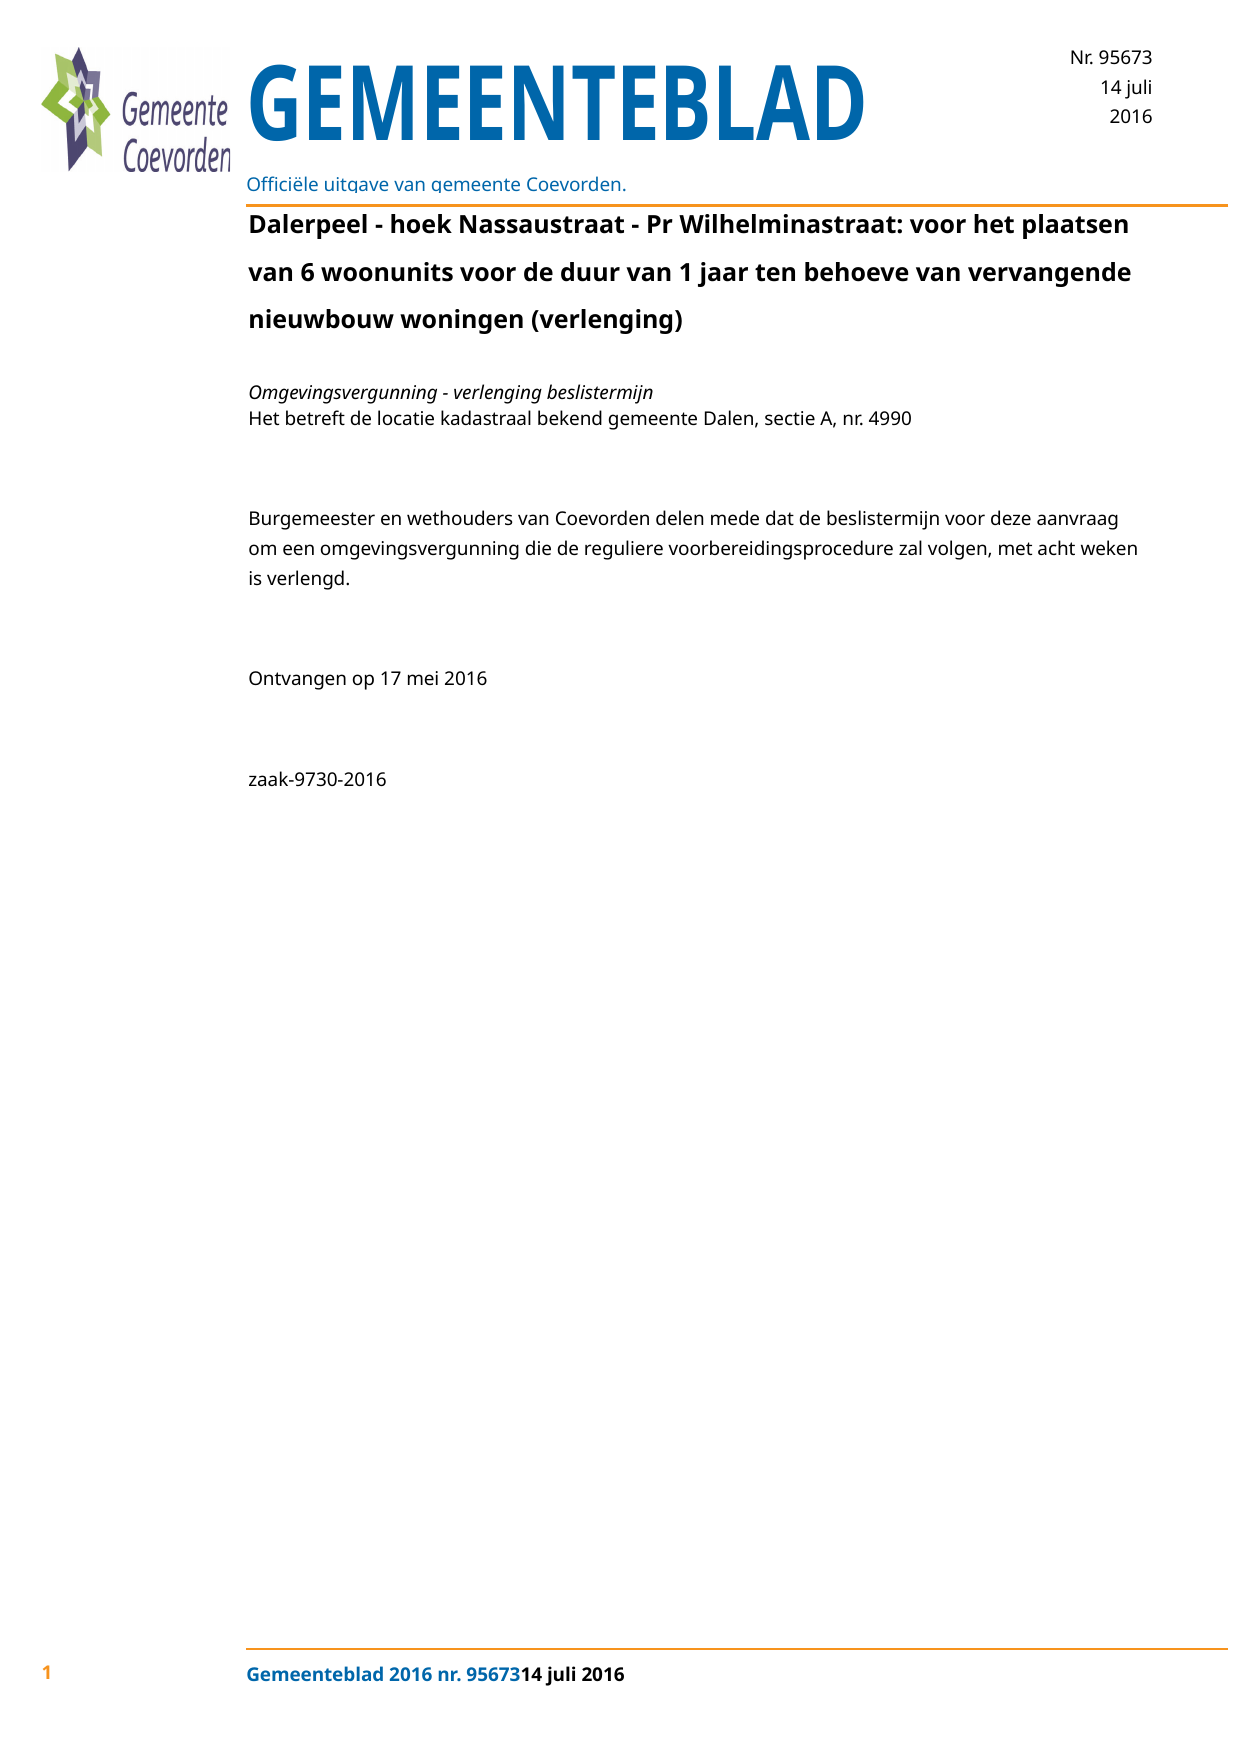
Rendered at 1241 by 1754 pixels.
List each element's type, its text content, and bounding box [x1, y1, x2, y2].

text Burgemeester en wethouders van Coevorden delen mede dat de beslistermijn voor deze aanvraag om een omgevingsvergunning die de reguliere voorbereidingsprocedure zal volgen, met acht weken is verlengd. [248, 506, 1152, 591]
picture [41, 47, 231, 172]
text Dalerpeel - hoek Nassaustraat - Pr Wilhelminastraat: voor het plaatsen van 6 woonunits voor de duur van 1 jaar ten behoeve van vervangende nieuwbouw woningen (verlenging) [248, 207, 1152, 336]
text Omgevingsvergunning - verlenging beslistermijn [248, 379, 1152, 405]
text Het betreft de locatie kadastraal bekend gemeente Dalen, sectie A, nr. 4990 [248, 405, 1152, 431]
text zaak-9730-2016 [248, 766, 1152, 792]
text Ontvangen op 17 mei 2016 [248, 666, 1152, 691]
